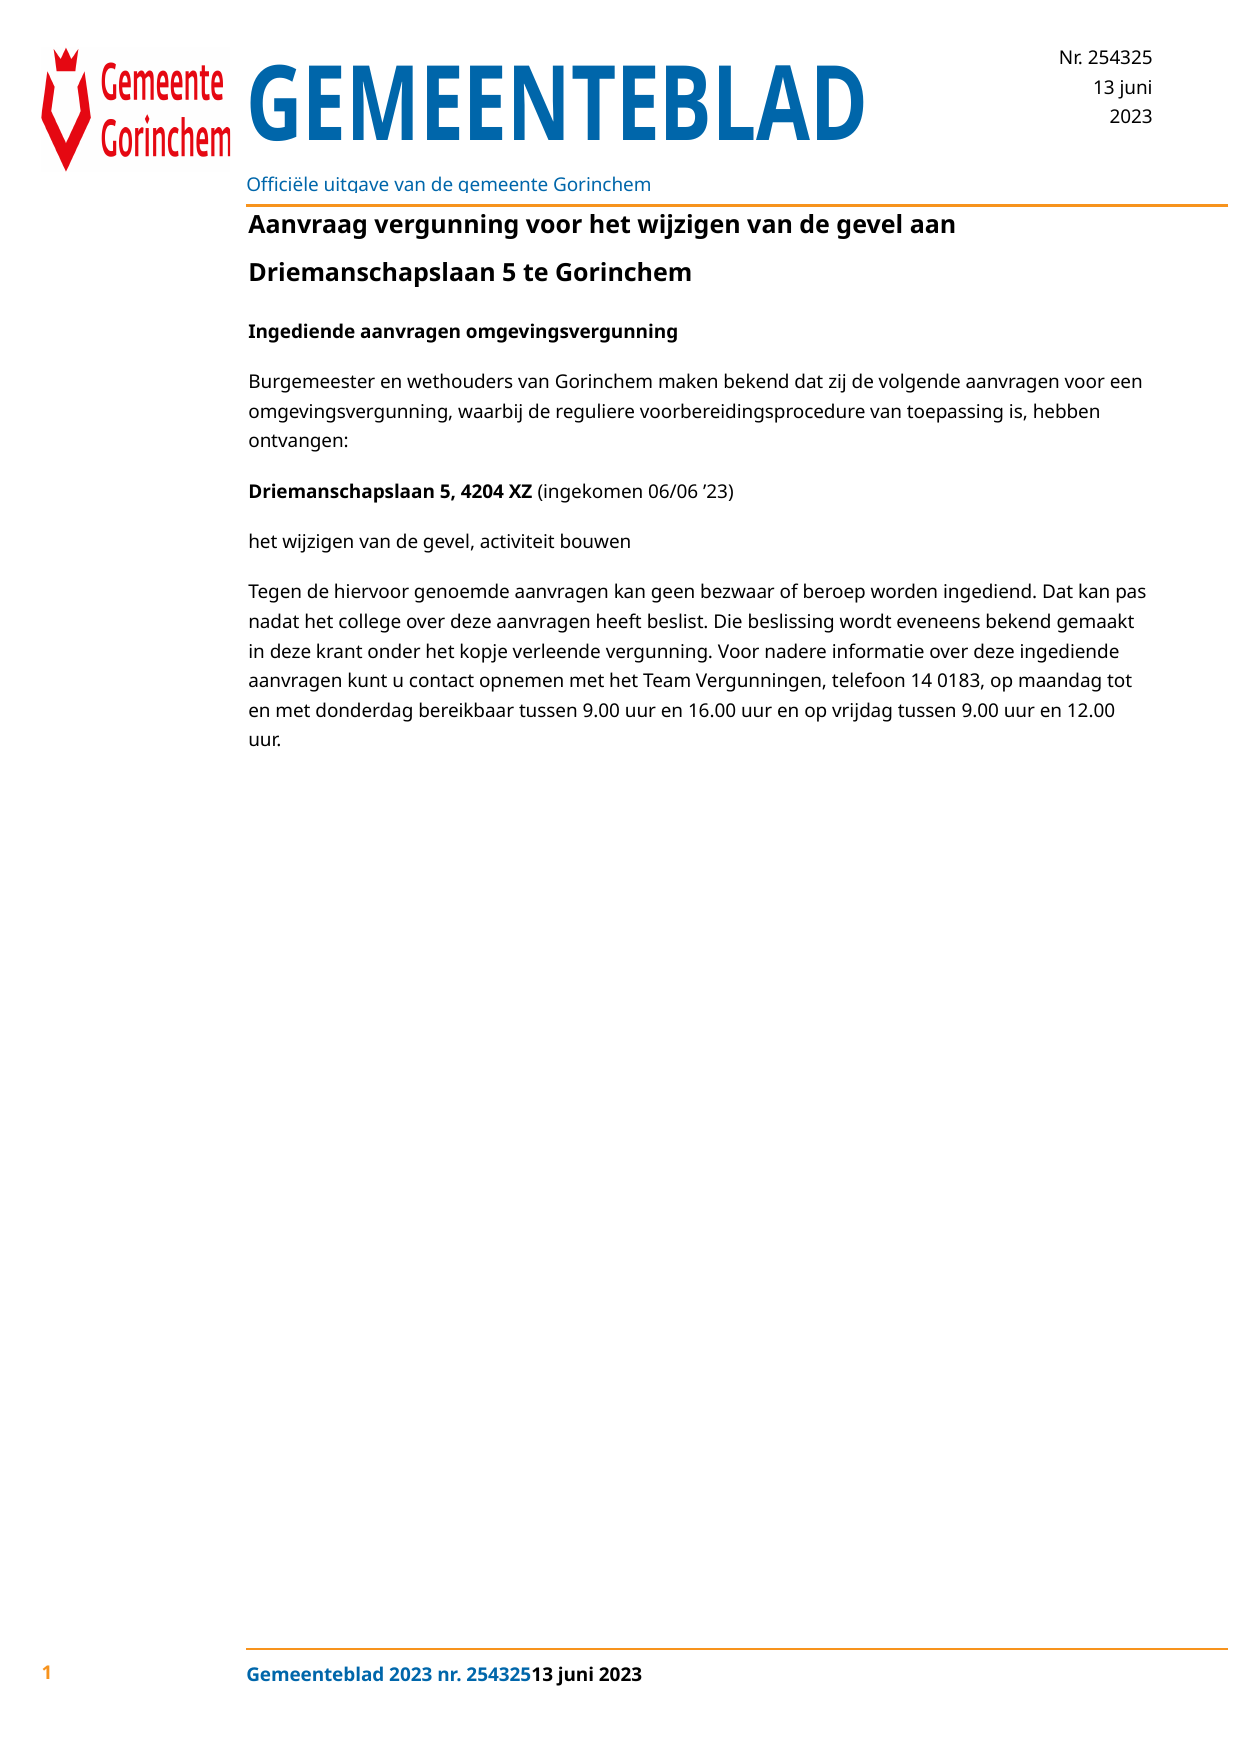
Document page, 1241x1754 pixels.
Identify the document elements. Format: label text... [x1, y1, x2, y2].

picture [41, 47, 231, 172]
text Burgemeester en wethouders van Gorinchem maken bekend dat zij de volgende aanvragen voor een omgevingsvergunning, waarbij de reguliere voorbereidingsprocedure van toepassing is, hebben ontvangen: [248, 368, 1152, 453]
text het wijzigen van de gevel, activiteit bouwen [248, 528, 1152, 554]
text Ingediende aanvragen omgevingsvergunning [248, 318, 1152, 344]
text Aanvraag vergunning voor het wijzigen van de gevel aan Driemanschapslaan 5 te Gorinchem [248, 207, 1152, 288]
text Tegen de hiervoor genoemde aanvragen kan geen bezwaar of beroep worden ingediend. Dat kan pas nadat het college over deze aanvragen heeft beslist. Die beslissing wordt eveneens bekend gemaakt in deze krant onder het kopje verleende vergunning. Voor nadere informatie over deze ingediende aanvragen kunt u contact opnemen met het Team Vergunningen, telefoon 14 0183, op maandag tot en met donderdag bereikbaar tussen 9.00 uur en 16.00 uur en op vrijdag tussen 9.00 uur en 12.00 uur. [248, 579, 1152, 752]
text Driemanschapslaan 5, 4204 XZ (ingekomen 06/06 ’23) [248, 478, 1152, 504]
